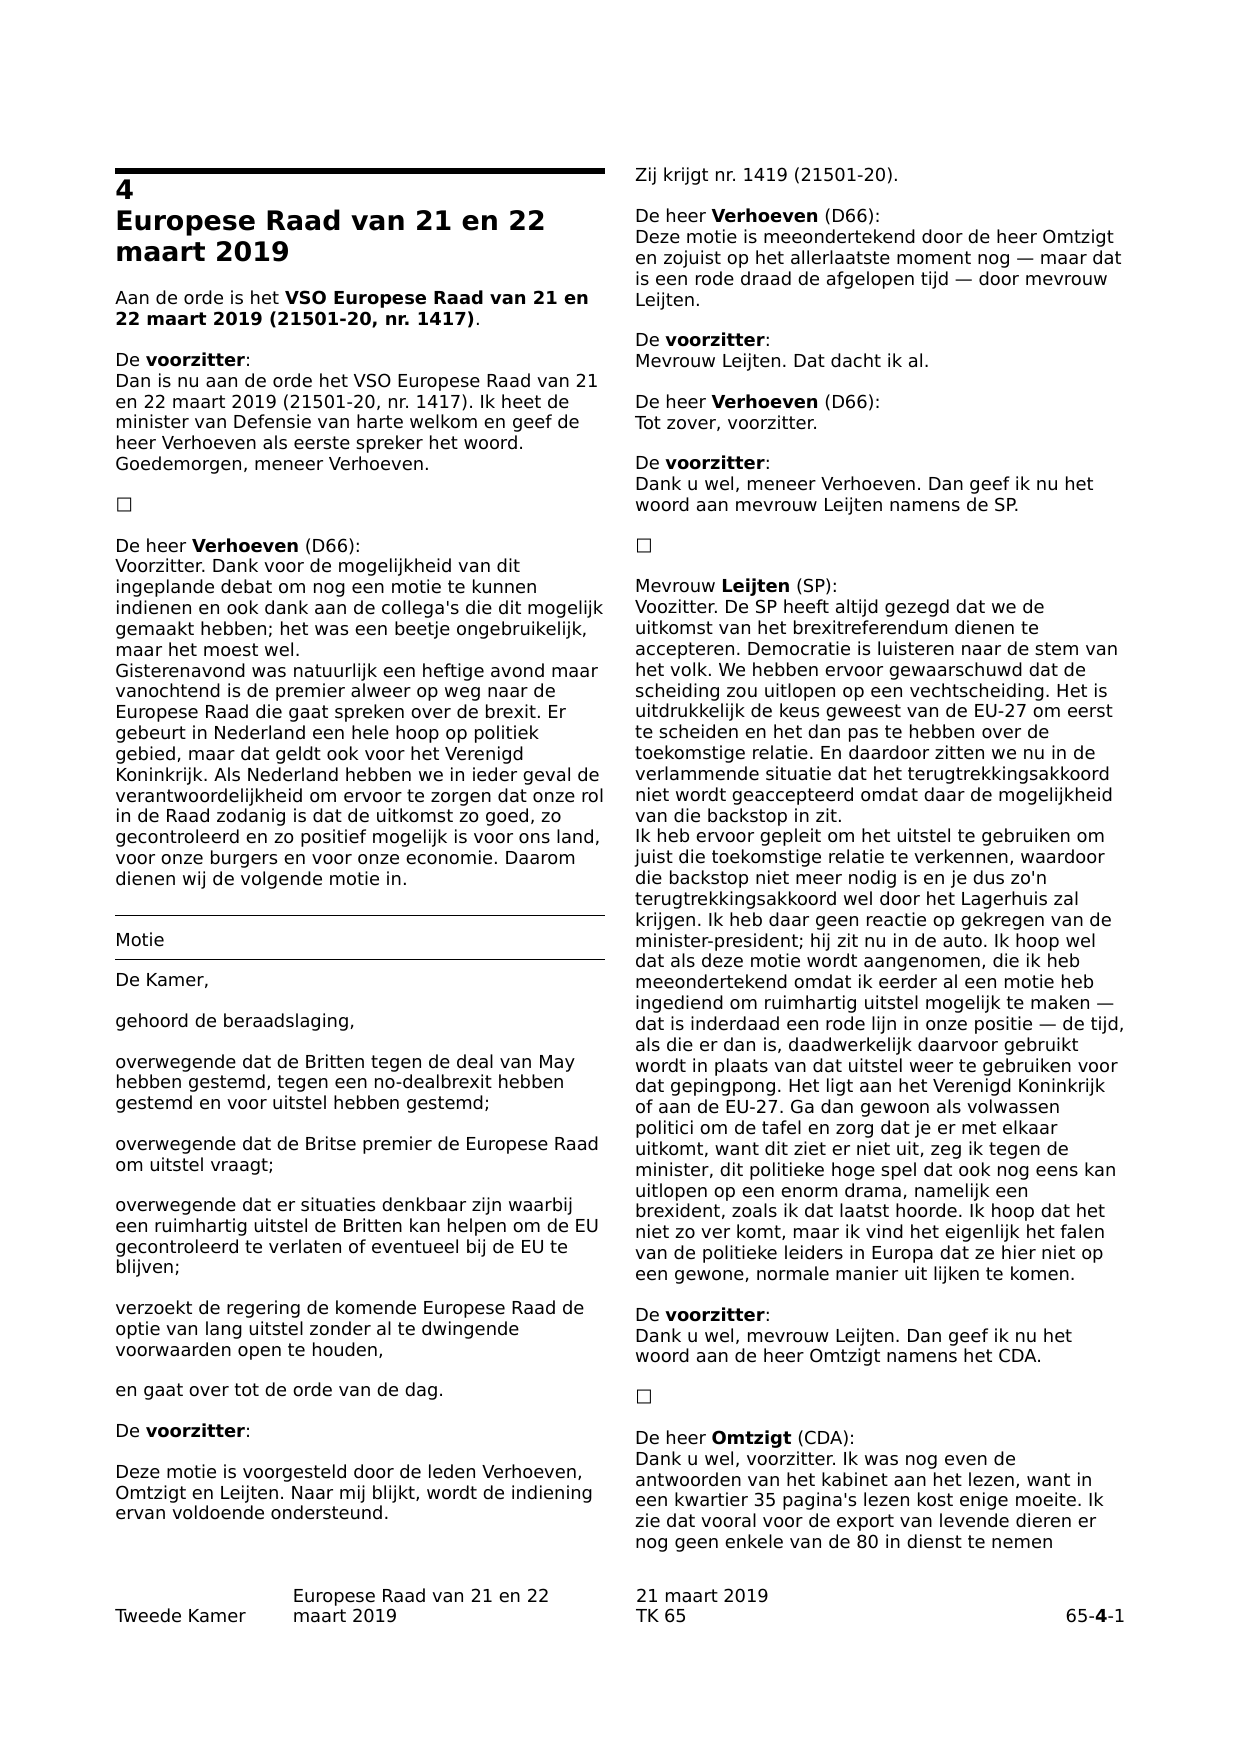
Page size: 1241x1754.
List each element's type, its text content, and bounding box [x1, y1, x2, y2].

text Deze motie is meeondertekend door de heer Omtzigt en zojuist op het allerlaatste moment nog — maar dat is een rode draad de afgelopen tijd — door mevrouw Leijten. [635, 227, 1125, 310]
text Ik heb ervoor gepleit om het uitstel te gebruiken om juist die toekomstige relatie te verkennen, waardoor die backstop niet meer nodig is en je dus zo'n terugtrekkingsakkoord wel door het Lagerhuis zal krijgen. Ik heb daar geen reactie op gekregen van de minister-president; hij zit nu in de auto. Ik hoop wel dat als deze motie wordt aangenomen, die ik heb meeondertekend omdat ik eerder al een motie heb ingediend om ruimhartig uitstel mogelijk te maken — dat is inderdaad een rode lijn in onze positie — de tijd, als die er dan is, daadwerkelijk daarvoor gebruikt wordt in plaats van dat uitstel weer te gebruiken voor dat gepingpong. Het ligt aan het Verenigd Koninkrijk of aan de EU-27. Ga dan gewoon als volwassen politici om de tafel en zorg dat je er met elkaar uitkomt, want dit ziet er niet uit, zeg ik tegen de minister, dit politieke hoge spel dat ook nog eens kan uitlopen op een enorm drama, namelijk een brexident, zoals ik dat laatst hoorde. Ik hoop dat het niet zo ver komt, maar ik vind het eigenlijk het falen van de politieke leiders in Europa dat ze hier niet op een gewone, normale manier uit lijken te komen. [635, 826, 1125, 1284]
text De voorzitter: [635, 330, 1125, 351]
text en gaat over tot de orde van de dag. [115, 1380, 605, 1401]
text ⬜ [635, 536, 1125, 556]
text De voorzitter: [635, 453, 1125, 474]
text overwegende dat de Britse premier de Europese Raad om uitstel vraagt; [115, 1134, 605, 1175]
text Motie [115, 929, 605, 950]
text overwegende dat de Britten tegen de deal van May hebben gestemd, tegen een no-dealbrexit hebben gestemd en voor uitstel hebben gestemd; [115, 1052, 605, 1114]
text Mevrouw Leijten (SP): [635, 576, 1125, 597]
text verzoekt de regering de komende Europese Raad de optie van lang uitstel zonder al te dwingende voorwaarden open te houden, [115, 1298, 605, 1360]
text overwegende dat er situaties denkbaar zijn waarbij een ruimhartig uitstel de Britten kan helpen om de EU gecontroleerd te verlaten of eventueel bij de EU te blijven; [115, 1195, 605, 1278]
title 4 Europese Raad van 21 en 22 maart 2019 [115, 174, 605, 268]
text Zij krijgt nr. 1419 (21501-20). [635, 165, 1125, 186]
text Tot zover, voorzitter. [635, 412, 1125, 433]
text De Kamer, [115, 970, 605, 991]
text Voorzitter. Dank voor de mogelijkheid van dit ingeplande debat om nog een motie te kunnen indienen en ook dank aan de collega's die dit mogelijk gemaakt hebben; het was een beetje ongebruikelijk, maar het moest wel. [115, 556, 605, 660]
text Dan is nu aan de orde het VSO Europese Raad van 21 en 22 maart 2019 (21501-20, nr. 1417). Ik heet de minister van Defensie van harte welkom en geef de heer Verhoeven als eerste spreker het woord. Goedemorgen, meneer Verhoeven. [115, 371, 605, 475]
text Dank u wel, voorzitter. Ik was nog even de antwoorden van het kabinet aan het lezen, want in een kwartier 35 pagina's lezen kost enige moeite. Ik zie dat vooral voor de export van levende dieren er nog geen enkele van de 80 in dienst te nemen [635, 1448, 1125, 1553]
text De voorzitter: [635, 1304, 1125, 1325]
text De heer Verhoeven (D66): [115, 535, 605, 556]
text De heer Verhoeven (D66): [635, 206, 1125, 227]
text Dank u wel, mevrouw Leijten. Dan geef ik nu het woord aan de heer Omtzigt namens het CDA. [635, 1325, 1125, 1367]
text De heer Verhoeven (D66): [635, 392, 1125, 412]
text Mevrouw Leijten. Dat dacht ik al. [635, 351, 1125, 372]
text De voorzitter: [115, 350, 605, 371]
text Gisterenavond was natuurlijk een heftige avond maar vanochtend is de premier alweer op weg naar de Europese Raad die gaat spreken over de brexit. Er gebeurt in Nederland een hele hoop op politiek gebied, maar dat geldt ook voor het Verenigd Koninkrijk. Als Nederland hebben we in ieder geval de verantwoordelijkheid om ervoor te zorgen dat onze rol in de Raad zodanig is dat de uitkomst zo goed, zo gecontroleerd en zo positief mogelijk is voor ons land, voor onze burgers en voor onze economie. Daarom dienen wij de volgende motie in. [115, 660, 605, 889]
text Aan de orde is het VSO Europese Raad van 21 en 22 maart 2019 (21501-20, nr. 1417). [115, 288, 605, 330]
text De heer Omtzigt (CDA): [635, 1428, 1125, 1448]
text Deze motie is voorgesteld door de leden Verhoeven, Omtzigt en Leijten. Naar mij blijkt, wordt de indiening ervan voldoende ondersteund. [115, 1462, 605, 1524]
text ⬜ [115, 495, 605, 515]
text Dank u wel, meneer Verhoeven. Dan geef ik nu het woord aan mevrouw Leijten namens de SP. [635, 474, 1125, 516]
text ⬜ [635, 1387, 1125, 1408]
text De voorzitter: [115, 1421, 605, 1442]
text gehoord de beraadslaging, [115, 1011, 605, 1032]
text Voozitter. De SP heeft altijd gezegd dat we de uitkomst van het brexitreferendum dienen te accepteren. Democratie is luisteren naar de stem van het volk. We hebben ervoor gewaarschuwd dat de scheiding zou uitlopen op een vechtscheiding. Het is uitdrukkelijk de keus geweest van de EU-27 om eerst te scheiden en het dan pas te hebben over de toekomstige relatie. En daardoor zitten we nu in de verlammende situatie dat het terugtrekkingsakkoord niet wordt geaccepteerd omdat daar de mogelijkheid van die backstop in zit. [635, 597, 1125, 826]
